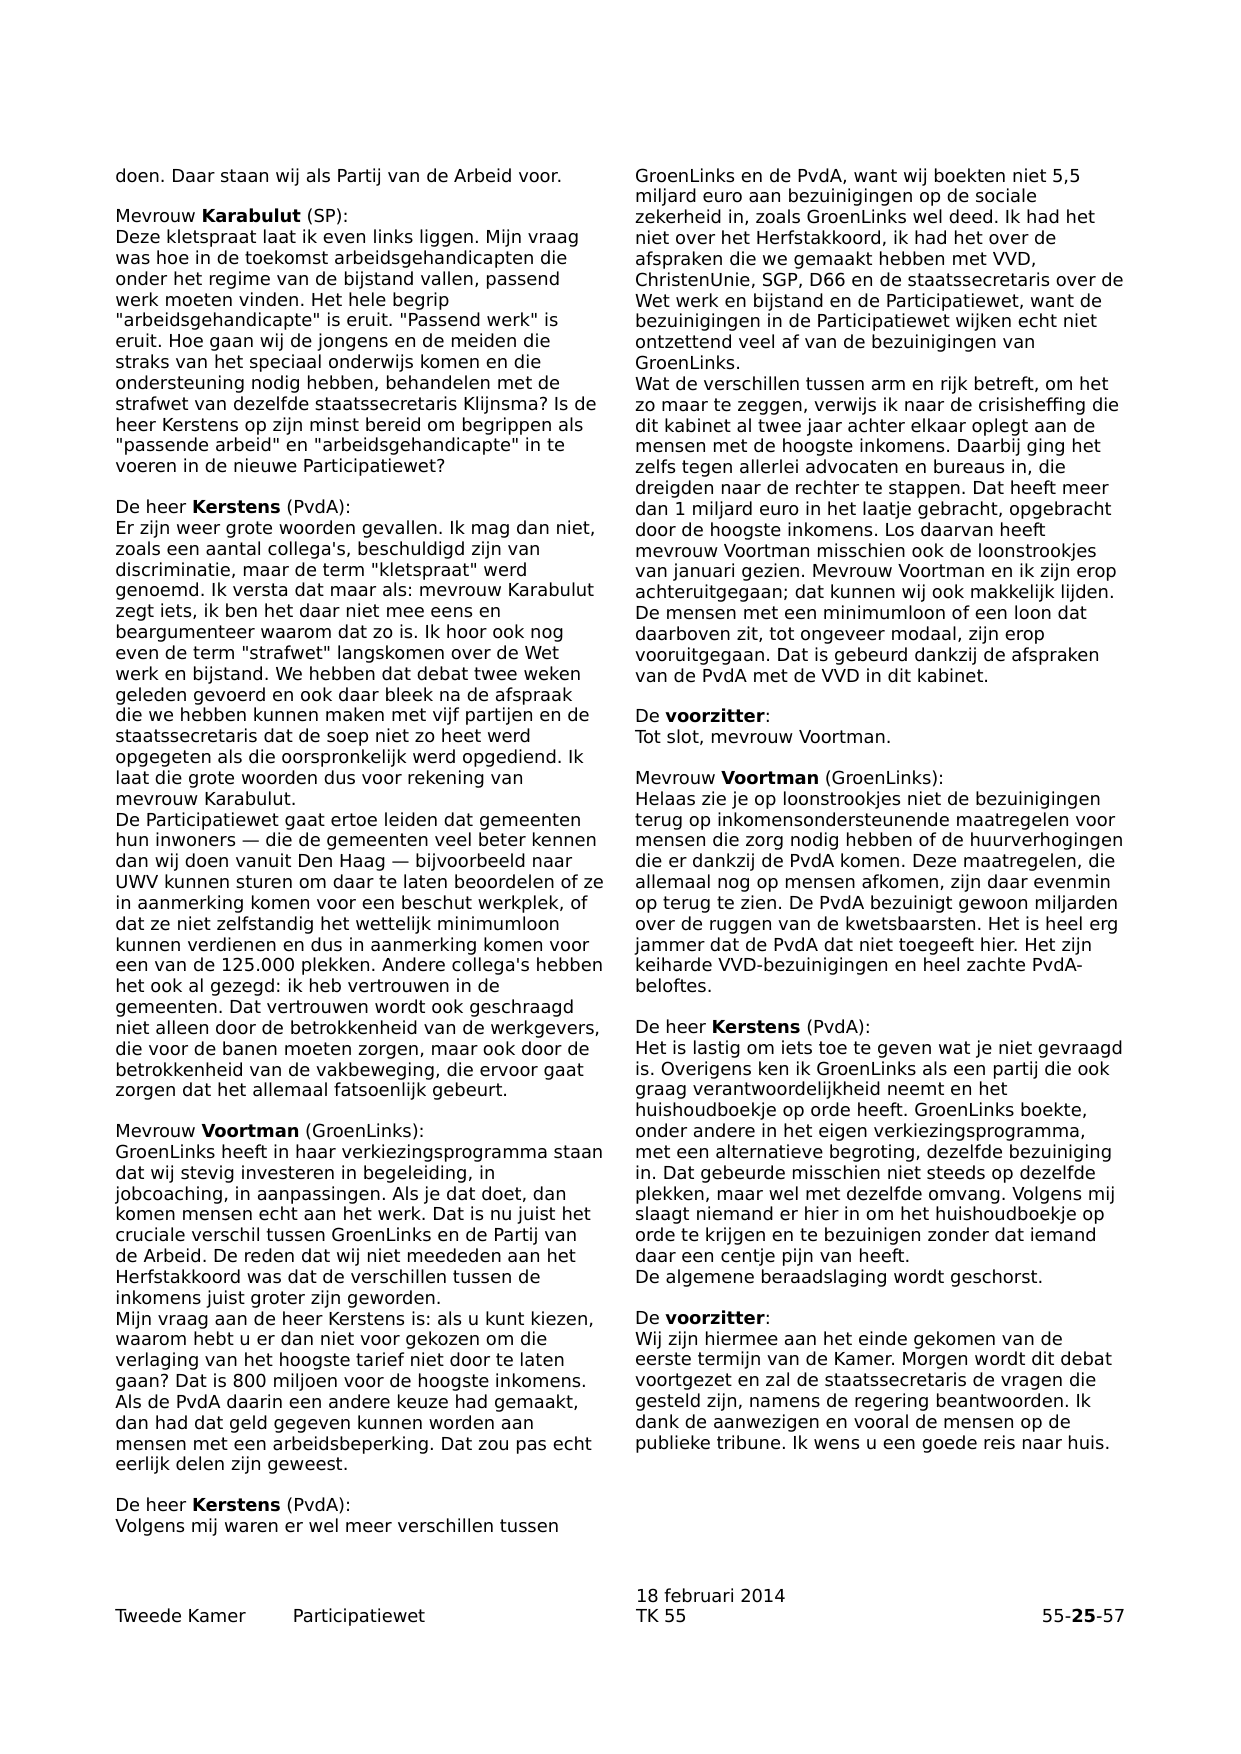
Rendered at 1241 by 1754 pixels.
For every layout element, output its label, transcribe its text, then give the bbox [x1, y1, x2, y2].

text Wat de verschillen tussen arm en rijk betreft, om het zo maar te zeggen, verwijs ik naar de crisisheffing die dit kabinet al twee jaar achter elkaar oplegt aan de mensen met de hoogste inkomens. Daarbij ging het zelfs tegen allerlei advocaten en bureaus in, die dreigden naar de rechter te stappen. Dat heeft meer dan 1 miljard euro in het laatje gebracht, opgebracht door de hoogste inkomens. Los daarvan heeft mevrouw Voortman misschien ook de loonstrookjes van januari gezien. Mevrouw Voortman en ik zijn erop achteruitgegaan; dat kunnen wij ook makkelijk lijden. De mensen met een minimumloon of een loon dat daarboven zit, tot ongeveer modaal, zijn erop vooruitgegaan. Dat is gebeurd dankzij de afspraken van de PvdA met de VVD in dit kabinet. [635, 374, 1125, 686]
text De voorzitter: [635, 706, 1125, 727]
text GroenLinks heeft in haar verkiezingsprogramma staan dat wij stevig investeren in begeleiding, in jobcoaching, in aanpassingen. Als je dat doet, dan komen mensen echt aan het werk. Dat is nu juist het cruciale verschil tussen GroenLinks en de Partij van de Arbeid. De reden dat wij niet meededen aan het Herfstakkoord was dat de verschillen tussen de inkomens juist groter zijn geworden. [115, 1142, 605, 1308]
text De Participatiewet gaat ertoe leiden dat gemeenten hun inwoners — die de gemeenten veel beter kennen dan wij doen vanuit Den Haag — bijvoorbeeld naar UWV kunnen sturen om daar te laten beoordelen of ze in aanmerking komen voor een beschut werkplek, of dat ze niet zelfstandig het wettelijk minimumloon kunnen verdienen en dus in aanmerking komen voor een van de 125.000 plekken. Andere collega's hebben het ook al gezegd: ik heb vertrouwen in de gemeenten. Dat vertrouwen wordt ook geschraagd niet alleen door de betrokkenheid van de werkgevers, die voor de banen moeten zorgen, maar ook door de betrokkenheid van de vakbeweging, die ervoor gaat zorgen dat het allemaal fatsoenlijk gebeurt. [115, 809, 605, 1101]
text De heer Kerstens (PvdA): [115, 497, 605, 518]
text De algemene beraadslaging wordt geschorst. [635, 1267, 1125, 1287]
text Wij zijn hiermee aan het einde gekomen van de eerste termijn van de Kamer. Morgen wordt dit debat voortgezet en zal de staatssecretaris de vragen die gesteld zijn, namens de regering beantwoorden. Ik dank de aanwezigen en vooral de mensen op de publieke tribune. Ik wens u een goede reis naar huis. [635, 1328, 1125, 1453]
text Volgens mij waren er wel meer verschillen tussen [115, 1516, 605, 1537]
text Mevrouw Voortman (GroenLinks): [635, 768, 1125, 788]
text Er zijn weer grote woorden gevallen. Ik mag dan niet, zoals een aantal collega's, beschuldigd zijn van discriminatie, maar de term "kletspraat" werd genoemd. Ik versta dat maar als: mevrouw Karabulut zegt iets, ik ben het daar niet mee eens en beargumenteer waarom dat zo is. Ik hoor ook nog even de term "strafwet" langskomen over de Wet werk en bijstand. We hebben dat debat twee weken geleden gevoerd en ook daar bleek na de afspraak die we hebben kunnen maken met vijf partijen en de staatssecretaris dat de soep niet zo heet werd opgegeten als die oorspronkelijk werd opgediend. Ik laat die grote woorden dus voor rekening van mevrouw Karabulut. [115, 518, 605, 809]
text Tot slot, mevrouw Voortman. [635, 727, 1125, 748]
text Het is lastig om iets toe te geven wat je niet gevraagd is. Overigens ken ik GroenLinks als een partij die ook graag verantwoordelijkheid neemt en het huishoudboekje op orde heeft. GroenLinks boekte, onder andere in het eigen verkiezingsprogramma, met een alternatieve begroting, dezelfde bezuiniging in. Dat gebeurde misschien niet steeds op dezelfde plekken, maar wel met dezelfde omvang. Volgens mij slaagt niemand er hier in om het huishoudboekje op orde te krijgen en te bezuinigen zonder dat iemand daar een centje pijn van heeft. [635, 1037, 1125, 1267]
text doen. Daar staan wij als Partij van de Arbeid voor. [115, 165, 605, 186]
text Mevrouw Voortman (GroenLinks): [115, 1121, 605, 1142]
text GroenLinks en de PvdA, want wij boekten niet 5,5 miljard euro aan bezuinigingen op de sociale zekerheid in, zoals GroenLinks wel deed. Ik had het niet over het Herfstakkoord, ik had het over de afspraken die we gemaakt hebben met VVD, ChristenUnie, SGP, D66 en de staatssecretaris over de Wet werk en bijstand en de Participatiewet, want de bezuinigingen in de Participatiewet wijken echt niet ontzettend veel af van de bezuinigingen van GroenLinks. [635, 165, 1125, 374]
text Helaas zie je op loonstrookjes niet de bezuinigingen terug op inkomensondersteunende maatregelen voor mensen die zorg nodig hebben of de huurverhogingen die er dankzij de PvdA komen. Deze maatregelen, die allemaal nog op mensen afkomen, zijn daar evenmin op terug te zien. De PvdA bezuinigt gewoon miljarden over de ruggen van de kwetsbaarsten. Het is heel erg jammer dat de PvdA dat niet toegeeft hier. Het zijn keiharde VVD-bezuinigingen en heel zachte PvdA-beloftes. [635, 788, 1125, 997]
text Mijn vraag aan de heer Kerstens is: als u kunt kiezen, waarom hebt u er dan niet voor gekozen om die verlaging van het hoogste tarief niet door te laten gaan? Dat is 800 miljoen voor de hoogste inkomens. Als de PvdA daarin een andere keuze had gemaakt, dan had dat geld gegeven kunnen worden aan mensen met een arbeidsbeperking. Dat zou pas echt eerlijk delen zijn geweest. [115, 1308, 605, 1475]
text De heer Kerstens (PvdA): [635, 1017, 1125, 1037]
text De voorzitter: [635, 1307, 1125, 1328]
text De heer Kerstens (PvdA): [115, 1495, 605, 1516]
text Mevrouw Karabulut (SP): [115, 206, 605, 227]
text Deze kletspraat laat ik even links liggen. Mijn vraag was hoe in de toekomst arbeidsgehandicapten die onder het regime van de bijstand vallen, passend werk moeten vinden. Het hele begrip "arbeidsgehandicapte" is eruit. "Passend werk" is eruit. Hoe gaan wij de jongens en de meiden die straks van het speciaal onderwijs komen en die ondersteuning nodig hebben, behandelen met de strafwet van dezelfde staatssecretaris Klijnsma? Is de heer Kerstens op zijn minst bereid om begrippen als "passende arbeid" en "arbeidsgehandicapte" in te voeren in de nieuwe Participatiewet? [115, 227, 605, 477]
